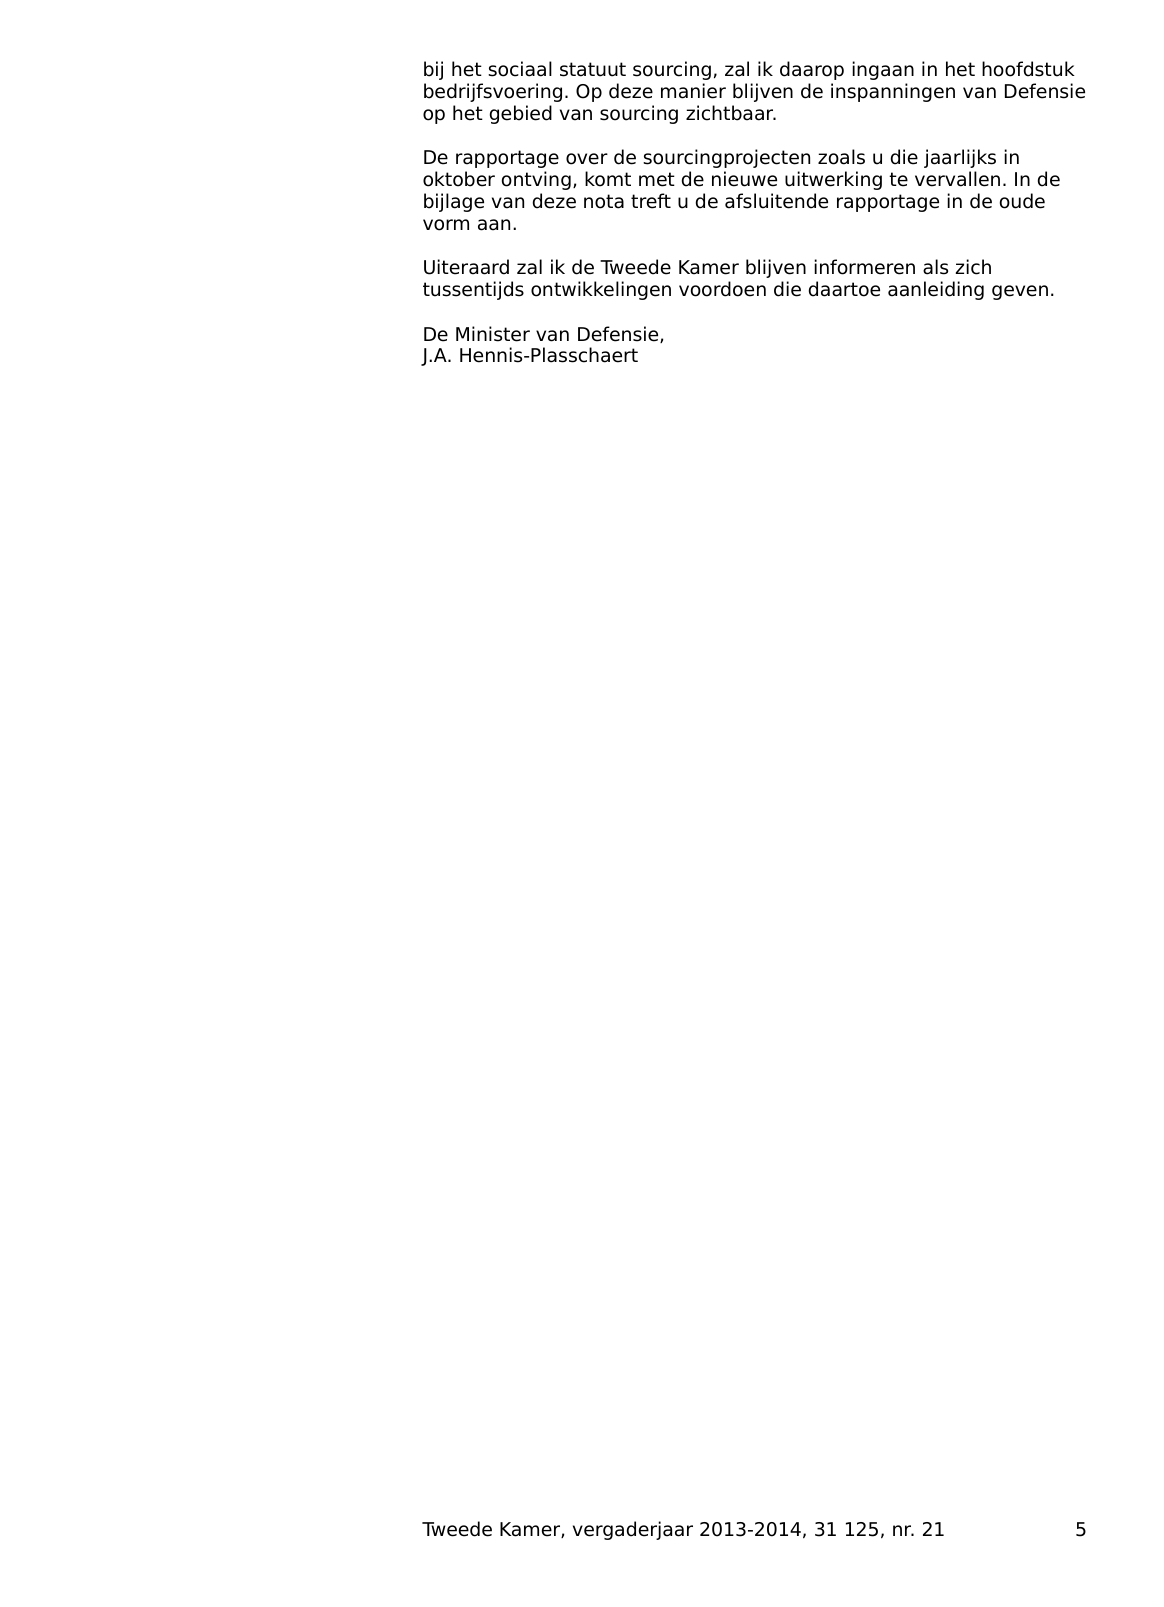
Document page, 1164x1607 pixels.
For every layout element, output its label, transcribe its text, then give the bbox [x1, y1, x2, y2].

text De rapportage over de sourcingprojecten zoals u die jaarlijks in oktober ontving, komt met de nieuwe uitwerking te vervallen. In de bijlage van deze nota treft u de afsluitende rapportage in de oude vorm aan. [422, 147, 1087, 235]
text Uiteraard zal ik de Tweede Kamer blijven informeren als zich tussentijds ontwikkelingen voordoen die daartoe aanleiding geven. [422, 257, 1087, 301]
text J.A. Hennis-Plasschaert [422, 345, 1087, 367]
text De Minister van Defensie, [422, 323, 1087, 345]
text bij het sociaal statuut sourcing, zal ik daarop ingaan in het hoofdstuk bedrijfsvoering. Op deze manier blijven de inspanningen van Defensie op het gebied van sourcing zichtbaar. [422, 59, 1087, 125]
